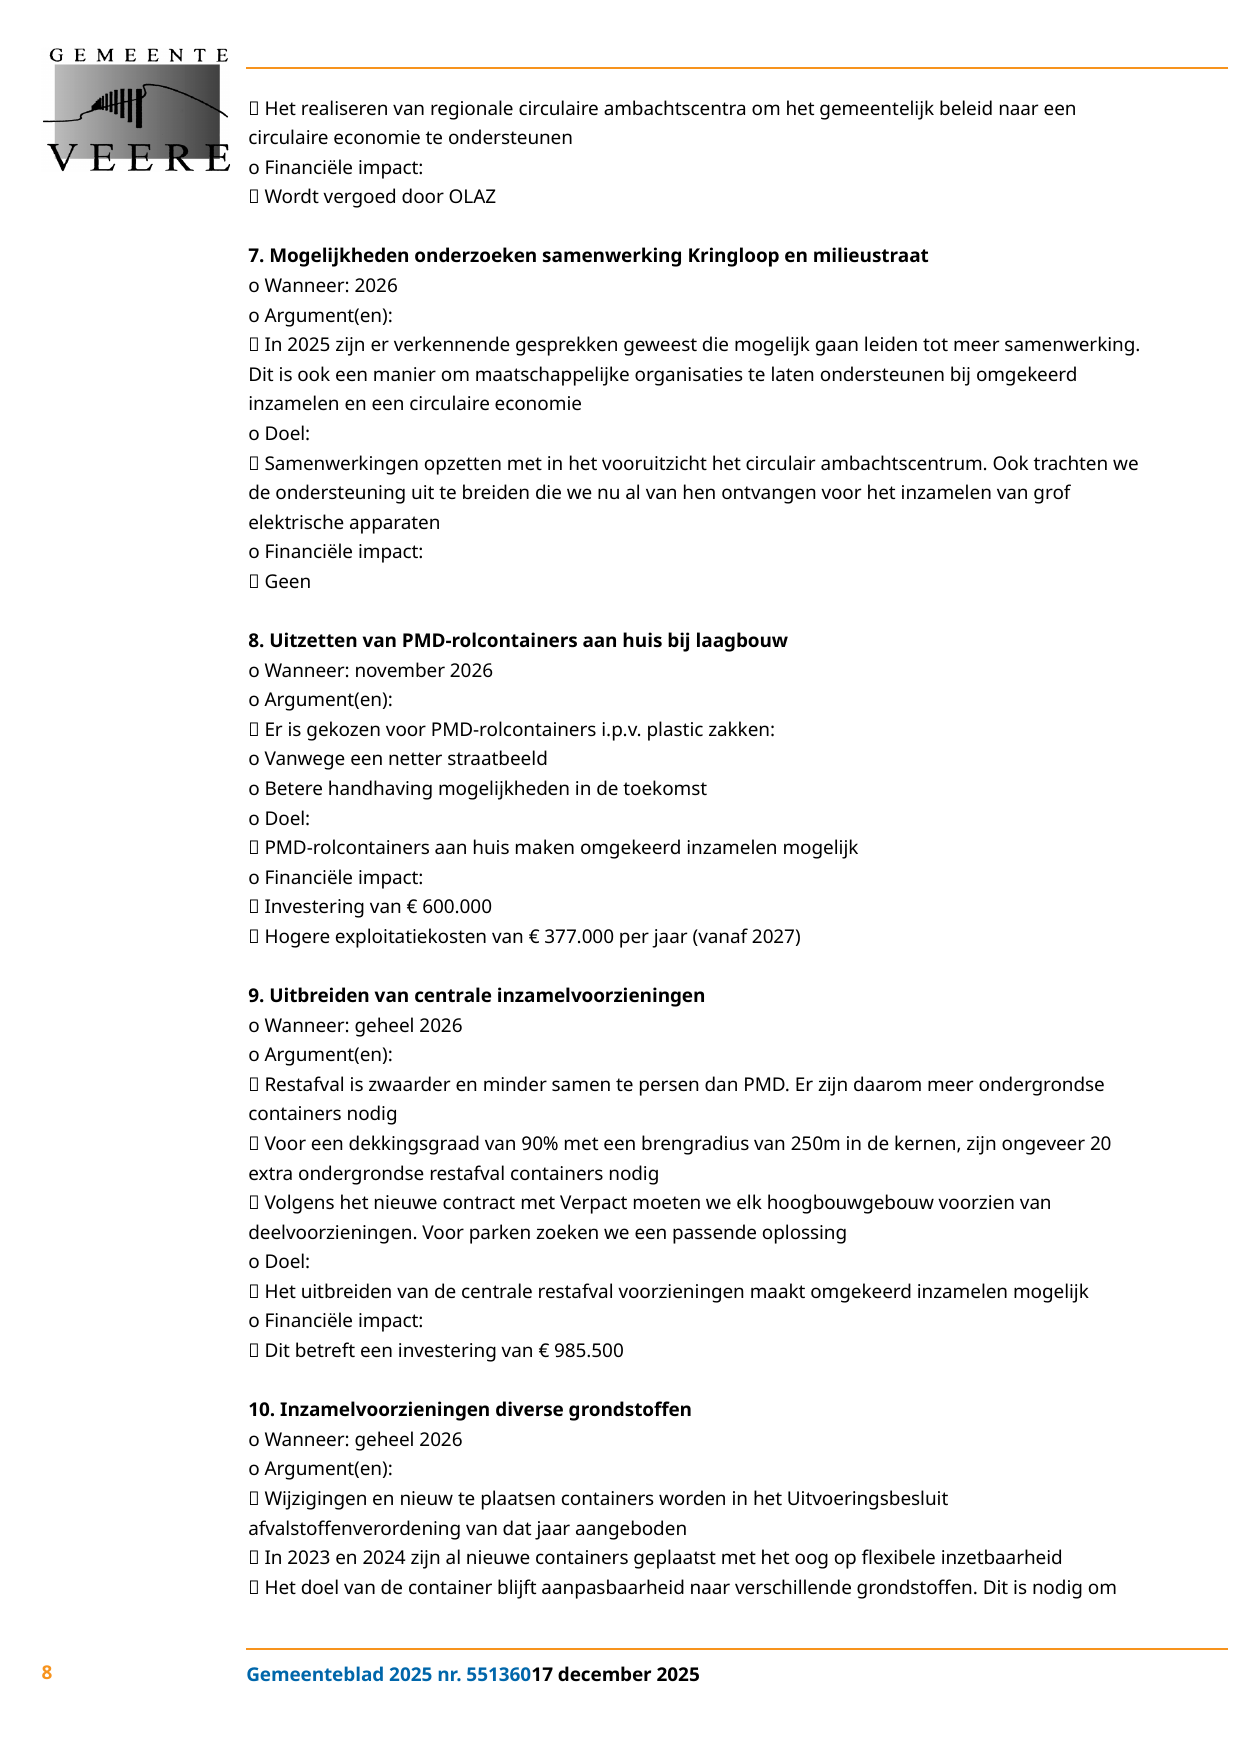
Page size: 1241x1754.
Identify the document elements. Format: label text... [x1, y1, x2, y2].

text o Wanneer: geheel 2026 [248, 1012, 1152, 1038]
text o Argument(en): [248, 302, 1152, 328]
text o Wanneer: november 2026 [248, 657, 1152, 683]
text o Doel: [248, 420, 1152, 446]
text o Argument(en): [248, 1456, 1152, 1481]
text 10. Inzamelvoorzieningen diverse grondstoffen [248, 1396, 1152, 1422]
text  Wijzigingen en nieuw te plaatsen containers worden in het Uitvoeringsbesluit afvalstoffenverordening van dat jaar aangeboden [248, 1485, 1152, 1541]
text  Wordt vergoed door OLAZ [248, 183, 1152, 209]
text o Doel: [248, 805, 1152, 831]
text o Financiële impact: [248, 1308, 1152, 1333]
text  Dit betreft een investering van € 985.500 [248, 1337, 1152, 1363]
text o Financiële impact: [248, 864, 1152, 890]
text  Geen [248, 568, 1152, 594]
text  Voor een dekkingsgraad van 90% met een brengradius van 250m in de kernen, zijn ongeveer 20 extra ondergrondse restafval containers nodig [248, 1130, 1152, 1186]
text  Restafval is zwaarder en minder samen te persen dan PMD. Er zijn daarom meer ondergrondse containers nodig [248, 1071, 1152, 1126]
text 9. Uitbreiden van centrale inzamelvoorzieningen [248, 982, 1152, 1008]
text  Er is gekozen voor PMD-rolcontainers i.p.v. plastic zakken: [248, 716, 1152, 742]
text  In 2025 zijn er verkennende gesprekken geweest die mogelijk gaan leiden tot meer samenwerking. Dit is ook een manier om maatschappelijke organisaties te laten ondersteunen bij omgekeerd inzamelen en een circulaire economie [248, 331, 1152, 416]
text o Argument(en): [248, 686, 1152, 712]
picture [41, 47, 231, 172]
text  In 2023 en 2024 zijn al nieuwe containers geplaatst met het oog op flexibele inzetbaarheid [248, 1544, 1152, 1570]
text  Volgens het nieuwe contract met Verpact moeten we elk hoogbouwgebouw voorzien van deelvoorzieningen. Voor parken zoeken we een passende oplossing [248, 1189, 1152, 1245]
text o Wanneer: geheel 2026 [248, 1426, 1152, 1452]
text o Doel: [248, 1248, 1152, 1274]
text  Samenwerkingen opzetten met in het vooruitzicht het circulair ambachtscentrum. Ook trachten we de ondersteuning uit te breiden die we nu al van hen ontvangen voor het inzamelen van grof elektrische apparaten [248, 450, 1152, 535]
text  Hogere exploitatiekosten van € 377.000 per jaar (vanaf 2027) [248, 923, 1152, 949]
text o Financiële impact: [248, 154, 1152, 180]
text  PMD-rolcontainers aan huis maken omgekeerd inzamelen mogelijk [248, 834, 1152, 860]
text o Wanneer: 2026 [248, 272, 1152, 298]
text 7. Mogelijkheden onderzoeken samenwerking Kringloop en milieustraat [248, 243, 1152, 268]
text  Het realiseren van regionale circulaire ambachtscentra om het gemeentelijk beleid naar een circulaire economie te ondersteunen [248, 95, 1152, 150]
text o Financiële impact: [248, 538, 1152, 564]
text  Investering van € 600.000 [248, 893, 1152, 919]
text  Het uitbreiden van de centrale restafval voorzieningen maakt omgekeerd inzamelen mogelijk [248, 1278, 1152, 1304]
text  Het doel van de container blijft aanpasbaarheid naar verschillende grondstoffen. Dit is nodig om [248, 1574, 1152, 1600]
text o Vanwege een netter straatbeeld [248, 746, 1152, 771]
text 8. Uitzetten van PMD-rolcontainers aan huis bij laagbouw [248, 627, 1152, 653]
text o Betere handhaving mogelijkheden in de toekomst [248, 775, 1152, 801]
text o Argument(en): [248, 1041, 1152, 1067]
